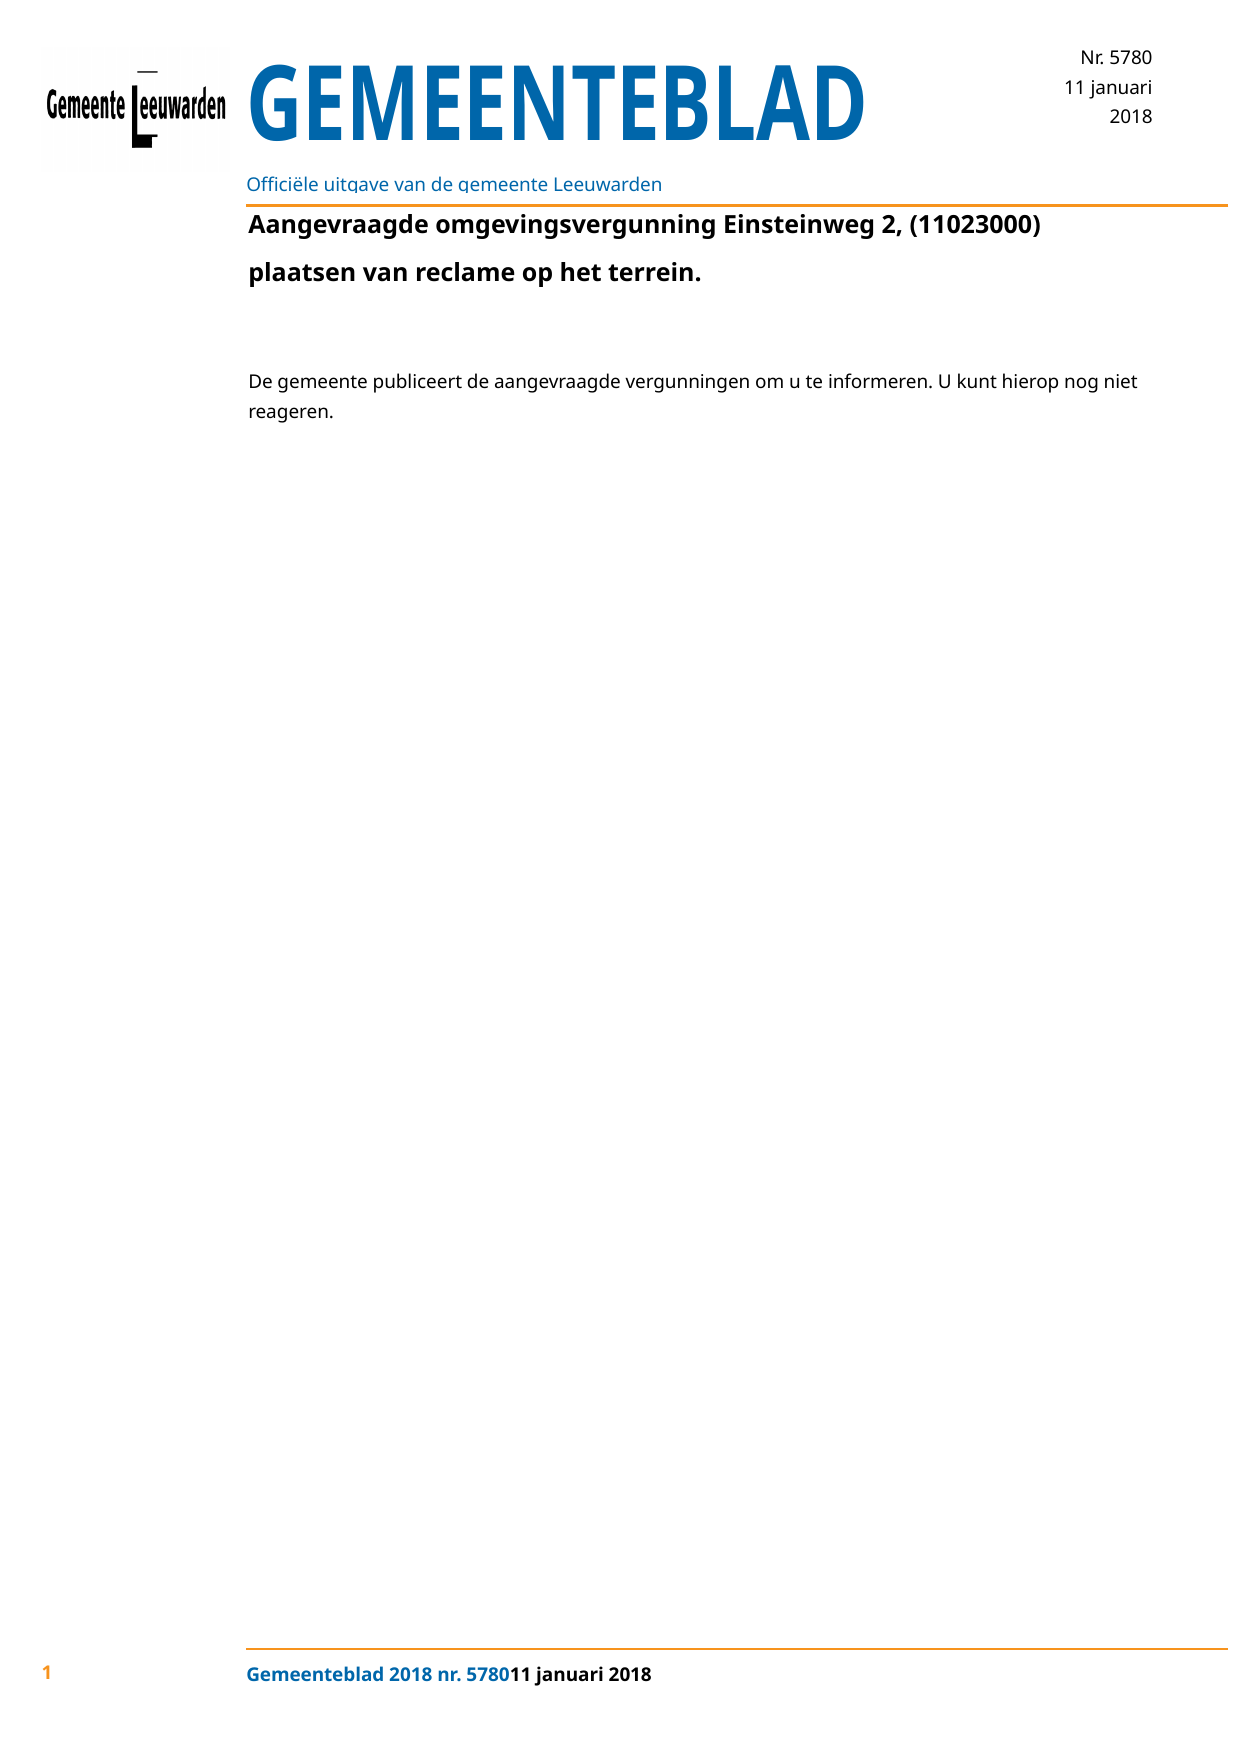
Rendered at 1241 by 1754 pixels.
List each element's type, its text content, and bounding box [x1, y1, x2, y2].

text De gemeente publiceert de aangevraagde vergunningen om u te informeren. U kunt hierop nog niet reageren. [248, 368, 1152, 424]
text Aangevraagde omgevingsvergunning Einsteinweg 2, (11023000) plaatsen van reclame op het terrein. [248, 207, 1152, 288]
picture [41, 47, 231, 172]
